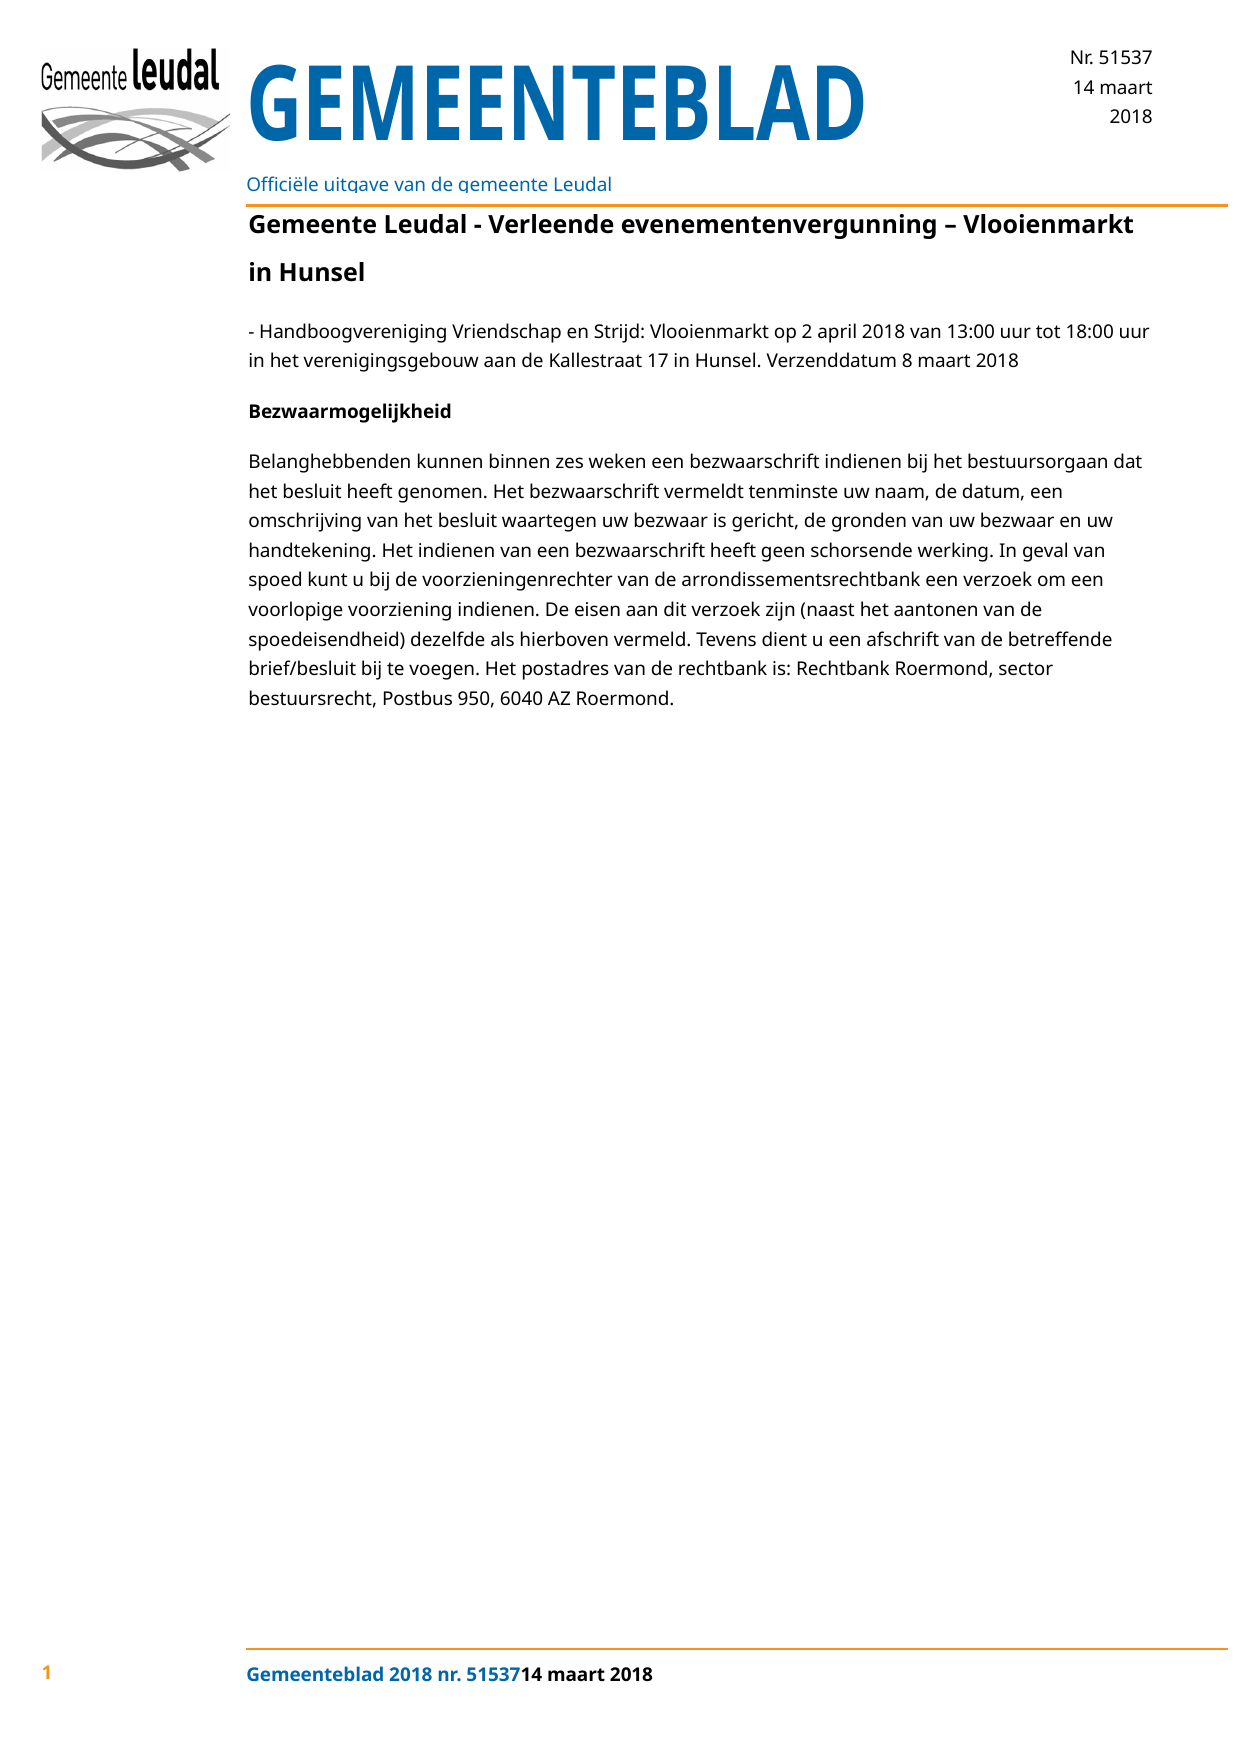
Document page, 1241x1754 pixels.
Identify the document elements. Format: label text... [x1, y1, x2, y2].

text Belanghebbenden kunnen binnen zes weken een bezwaarschrift indienen bij het bestuursorgaan dat het besluit heeft genomen. Het bezwaarschrift vermeldt tenminste uw naam, de datum, een omschrijving van het besluit waartegen uw bezwaar is gericht, de gronden van uw bezwaar en uw handtekening. Het indienen van een bezwaarschrift heeft geen schorsende werking. In geval van spoed kunt u bij de voorzieningenrechter van de arrondissementsrechtbank een verzoek om een voorlopige voorziening indienen. De eisen aan dit verzoek zijn (naast het aantonen van de spoedeisendheid) dezelfde als hierboven vermeld. Tevens dient u een afschrift van de betreffende brief/besluit bij te voegen. Het postadres van de rechtbank is: Rechtbank Roermond, sector bestuursrecht, Postbus 950, 6040 AZ Roermond. [248, 448, 1152, 711]
text - Handboogvereniging Vriendschap en Strijd: Vlooienmarkt op 2 april 2018 van 13:00 uur tot 18:00 uur in het verenigingsgebouw aan de Kallestraat 17 in Hunsel. Verzenddatum 8 maart 2018 [248, 318, 1152, 373]
text Gemeente Leudal - Verleende evenementenvergunning – Vlooienmarkt in Hunsel [248, 207, 1152, 288]
picture [41, 47, 231, 172]
text Bezwaarmogelijkheid [248, 398, 1152, 424]
